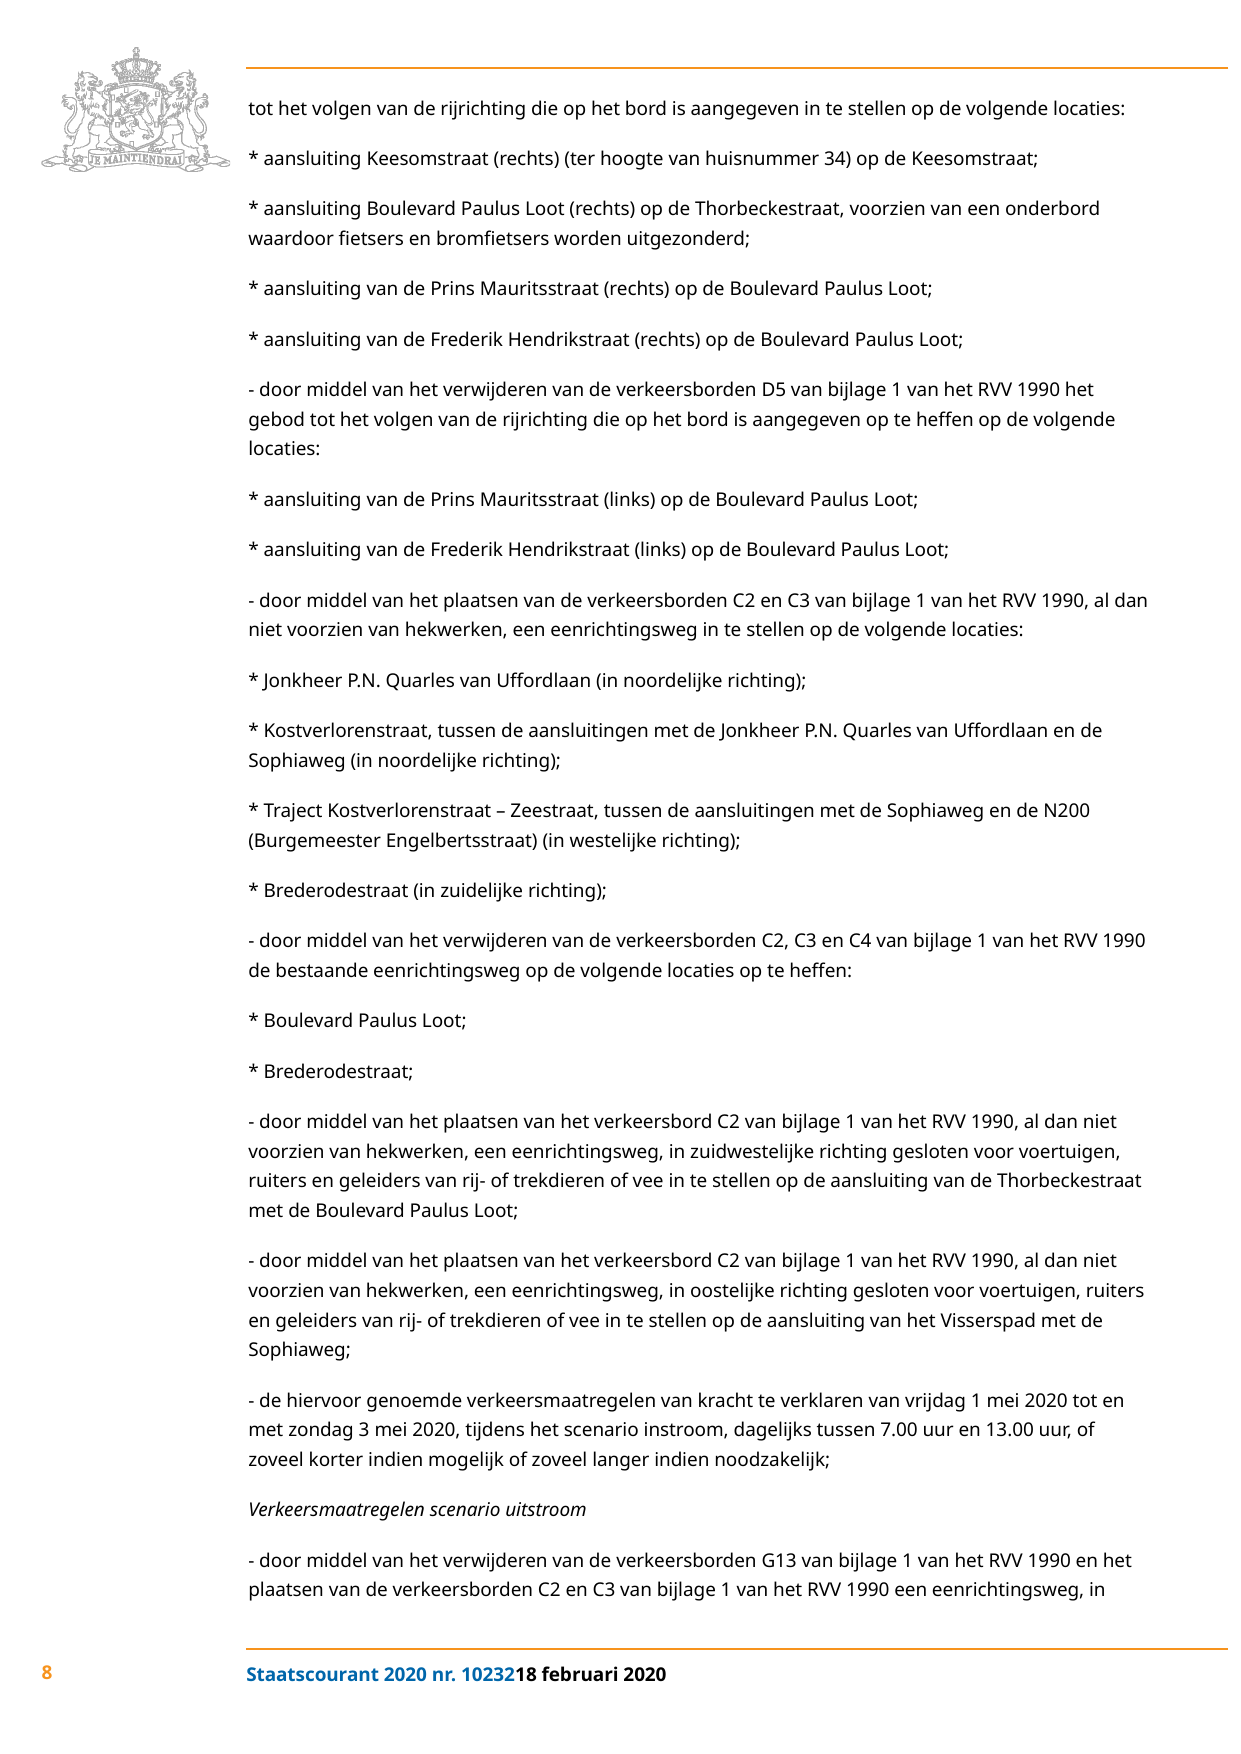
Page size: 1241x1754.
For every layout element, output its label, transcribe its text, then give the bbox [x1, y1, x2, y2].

text Verkeersmaatregelen scenario uitstroom [248, 1496, 1152, 1522]
text - door middel van het verwijderen van de verkeersborden C2, C3 en C4 van bijlage 1 van het RVV 1990 de bestaande eenrichtingsweg op de volgende locaties op te heffen: [248, 928, 1152, 983]
text * Brederodestraat; [248, 1058, 1152, 1084]
text - door middel van het verwijderen van de verkeersborden D5 van bijlage 1 van het RVV 1990 het gebod tot het volgen van de rijrichting die op het bord is aangegeven op te heffen op de volgende locaties: [248, 376, 1152, 461]
text * aansluiting van de Prins Mauritsstraat (rechts) op de Boulevard Paulus Loot; [248, 276, 1152, 301]
text * aansluiting Boulevard Paulus Loot (rechts) op de Thorbeckestraat, voorzien van een onderbord waardoor fietsers en bromfietsers worden uitgezonderd; [248, 196, 1152, 251]
picture [41, 47, 231, 172]
text * Boulevard Paulus Loot; [248, 1008, 1152, 1033]
text - door middel van het plaatsen van het verkeersbord C2 van bijlage 1 van het RVV 1990, al dan niet voorzien van hekwerken, een eenrichtingsweg, in oostelijke richting gesloten voor voertuigen, ruiters en geleiders van rij- of trekdieren of vee in te stellen op de aansluiting van het Visserspad met de Sophiaweg; [248, 1248, 1152, 1362]
text - door middel van het plaatsen van de verkeersborden C2 en C3 van bijlage 1 van het RVV 1990, al dan niet voorzien van hekwerken, een eenrichtingsweg in te stellen op de volgende locaties: [248, 587, 1152, 642]
text * aansluiting van de Frederik Hendrikstraat (links) op de Boulevard Paulus Loot; [248, 536, 1152, 562]
text - de hiervoor genoemde verkeersmaatregelen van kracht te verklaren van vrijdag 1 mei 2020 tot en met zondag 3 mei 2020, tijdens het scenario instroom, dagelijks tussen 7.00 uur en 13.00 uur, of zoveel korter indien mogelijk of zoveel langer indien noodzakelijk; [248, 1387, 1152, 1472]
text * aansluiting van de Frederik Hendrikstraat (rechts) op de Boulevard Paulus Loot; [248, 326, 1152, 352]
text * Brederodestraat (in zuidelijke richting); [248, 877, 1152, 903]
text * aansluiting van de Prins Mauritsstraat (links) op de Boulevard Paulus Loot; [248, 486, 1152, 512]
text - door middel van het plaatsen van het verkeersbord C2 van bijlage 1 van het RVV 1990, al dan niet voorzien van hekwerken, een eenrichtingsweg, in zuidwestelijke richting gesloten voor voertuigen, ruiters en geleiders van rij- of trekdieren of vee in te stellen op de aansluiting van de Thorbeckestraat met de Boulevard Paulus Loot; [248, 1108, 1152, 1223]
text * aansluiting Keesomstraat (rechts) (ter hoogte van huisnummer 34) op de Keesomstraat; [248, 145, 1152, 171]
text * Traject Kostverlorenstraat – Zeestraat, tussen de aansluitingen met de Sophiaweg en de N200 (Burgemeester Engelbertsstraat) (in westelijke richting); [248, 797, 1152, 853]
text - door middel van het verwijderen van de verkeersborden G13 van bijlage 1 van het RVV 1990 en het plaatsen van de verkeersborden C2 en C3 van bijlage 1 van het RVV 1990 een eenrichtingsweg, in [248, 1547, 1152, 1602]
text tot het volgen van de rijrichting die op het bord is aangegeven in te stellen op de volgende locaties: [248, 95, 1152, 121]
text * Kostverlorenstraat, tussen de aansluitingen met de Jonkheer P.N. Quarles van Uffordlaan en de Sophiaweg (in noordelijke richting); [248, 717, 1152, 773]
text * Jonkheer P.N. Quarles van Uffordlaan (in noordelijke richting); [248, 667, 1152, 693]
